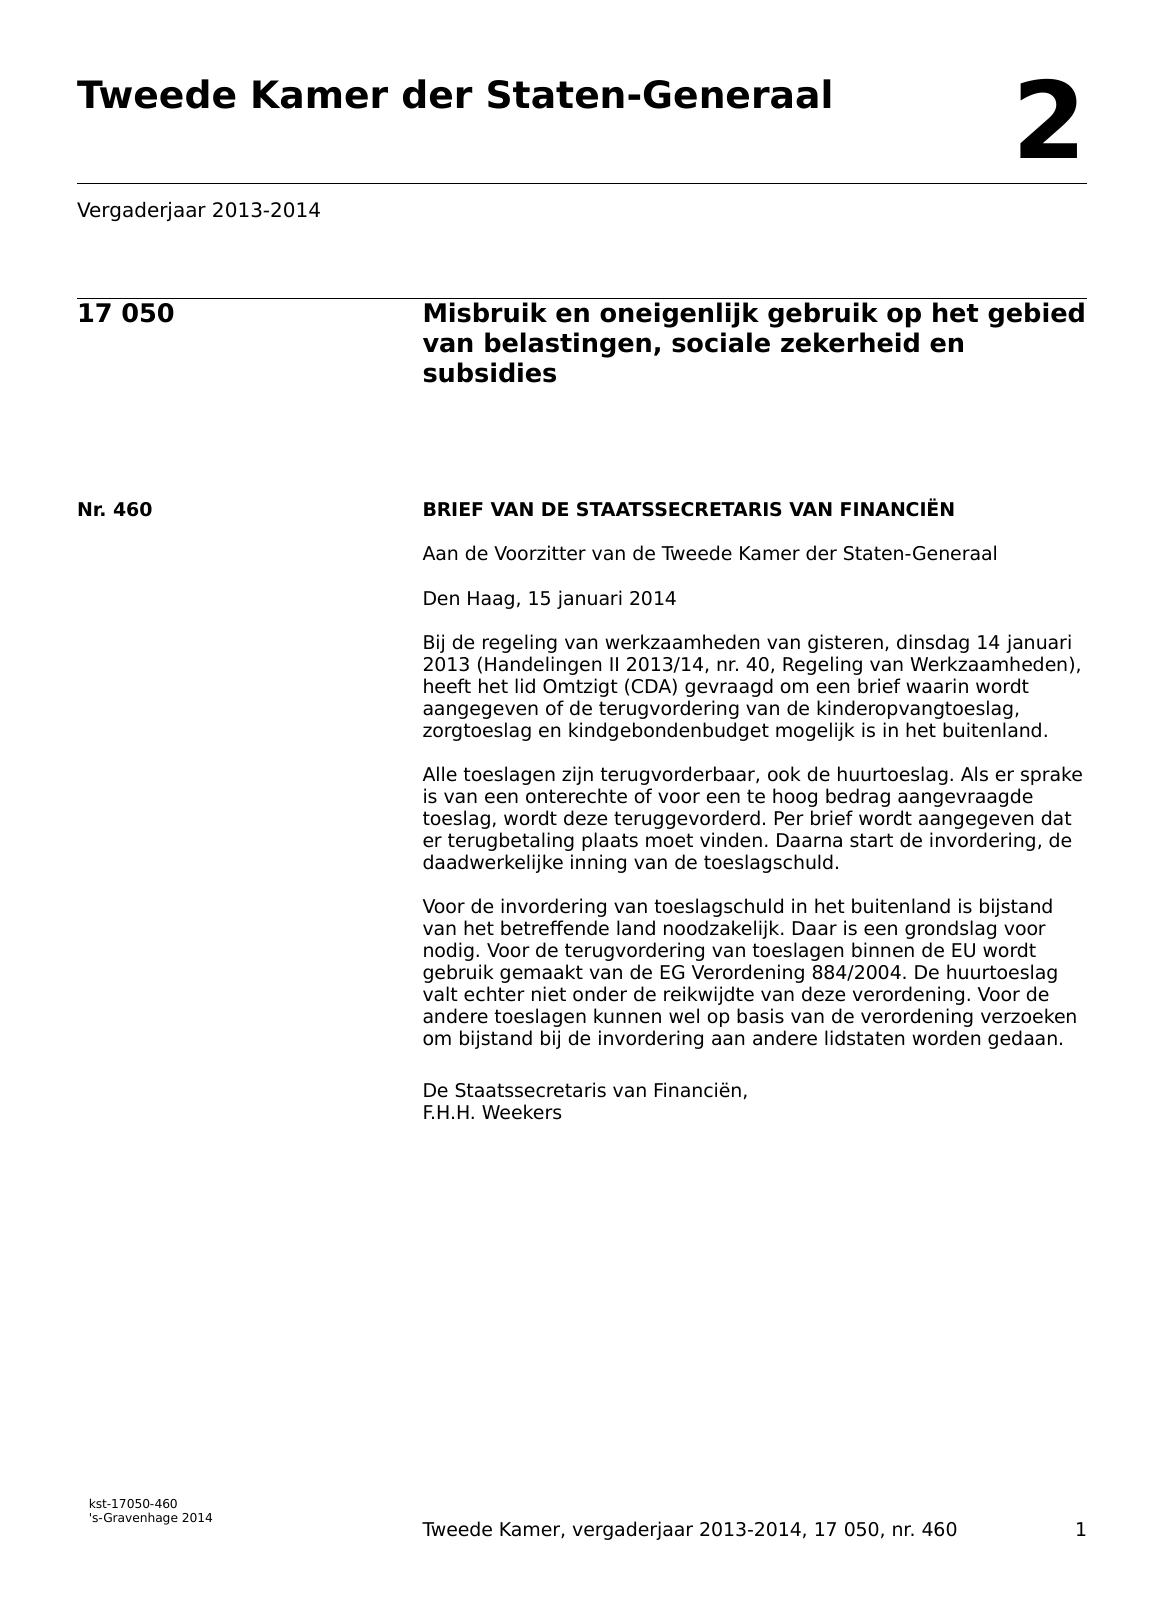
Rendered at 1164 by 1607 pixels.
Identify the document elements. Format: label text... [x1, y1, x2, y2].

table_header Tweede Kamer der Staten-Generaal [77, 59, 886, 183]
table_cell Vergaderjaar 2013-2014 [77, 184, 1087, 298]
text Bij de regeling van werkzaamheden van gisteren, dinsdag 14 januari 2013 (Handelingen II 2013/14, nr. 40, Regeling van Werkzaamheden), heeft het lid Omtzigt (CDA) gevraagd om een brief waarin wordt aangegeven of de terugvordering van de kinderopvangtoeslag, zorgtoeslag en kindgebondenbudget mogelijk is in het buitenland. [422, 632, 1087, 741]
text Alle toeslagen zijn terugvorderbaar, ook de huurtoeslag. Als er sprake is van een onterechte of voor een te hoog bedrag aangevraagde toeslag, wordt deze teruggevorderd. Per brief wordt aangegeven dat er terugbetaling plaats moet vinden. Daarna start de invordering, de daadwerkelijke inning van de toeslagschuld. [422, 764, 1087, 873]
subtitle 17 050 Misbruik en oneigenlijk gebruik op het gebied van belastingen, sociale zekerheid en subsidies [77, 299, 1087, 388]
table_header 2 [886, 59, 1087, 183]
text kst-17050-460 [88, 1497, 323, 1511]
text De Staatssecretaris van Financiën, F.H.H. Weekers [422, 1079, 1087, 1123]
text Voor de invordering van toeslagschuld in het buitenland is bijstand van het betreffende land noodzakelijk. Daar is een grondslag voor nodig. Voor de terugvordering van toeslagen binnen de EU wordt gebruik gemaakt van de EG Verordening 884/2004. De huurtoeslag valt echter niet onder de reikwijdte van deze verordening. Voor de andere toeslagen kunnen wel op basis van de verordening verzoeken om bijstand bij de invordering aan andere lidstaten worden gedaan. [422, 896, 1087, 1049]
text 's-Gravenhage 2014 [88, 1511, 323, 1525]
text Den Haag, 15 januari 2014 [422, 587, 1087, 609]
text Aan de Voorzitter van de Tweede Kamer der Staten-Generaal [422, 543, 1087, 565]
subtitle Nr. 460 BRIEF VAN DE STAATSSECRETARIS VAN FINANCIËN [77, 499, 1087, 521]
